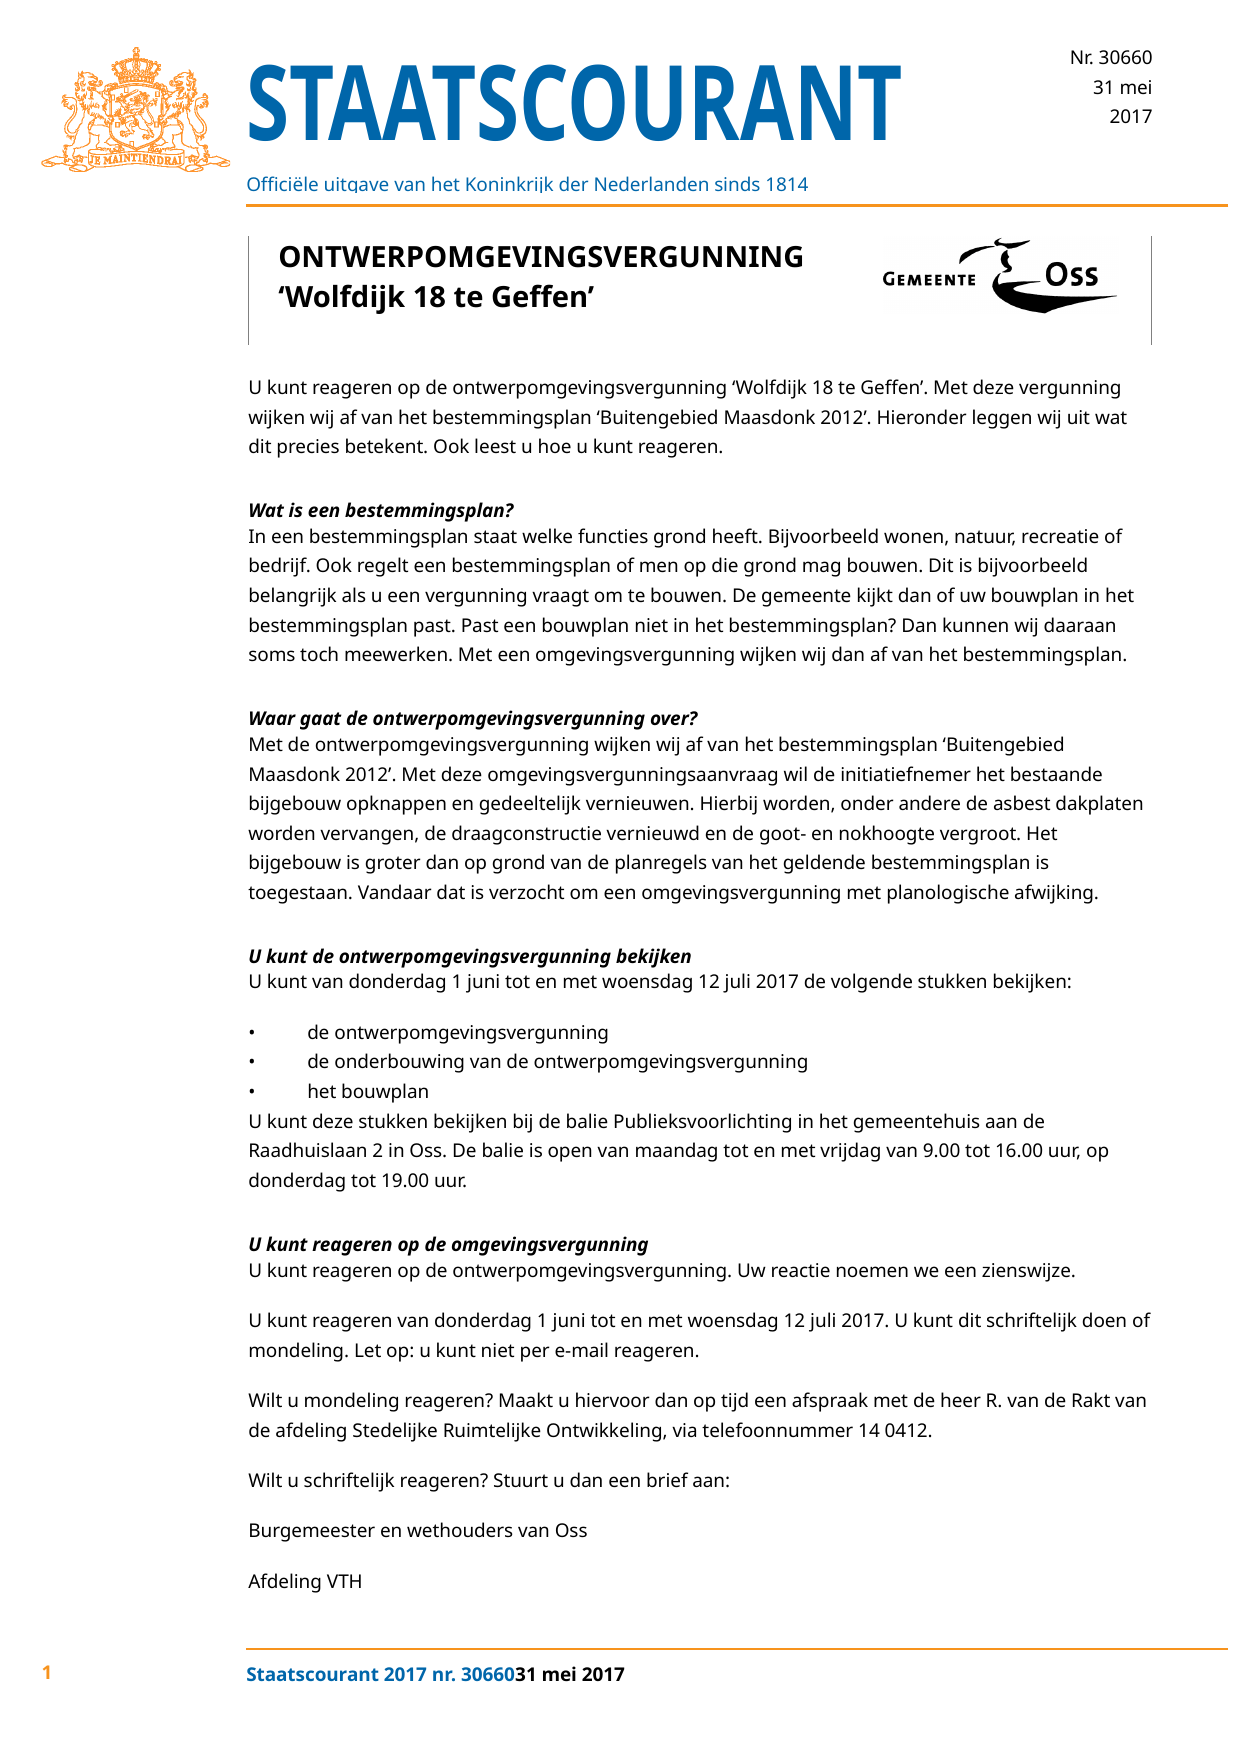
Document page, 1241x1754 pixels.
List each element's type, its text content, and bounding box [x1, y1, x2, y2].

text Burgemeester en wethouders van Oss [248, 1518, 1152, 1543]
text Afdeling VTH [248, 1568, 1152, 1594]
list het bouwplan [248, 1078, 1152, 1104]
picture [882, 236, 1119, 314]
text U kunt reageren op de omgevingsvergunning [248, 1231, 1152, 1257]
text U kunt reageren op de ontwerpomgevingsvergunning ‘Wolfdijk 18 te Geffen’. Met deze vergunning wijken wij af van het bestemmingsplan ‘Buitengebied Maasdonk 2012’. Hieronder leggen wij uit wat dit precies betekent. Ook leest u hoe u kunt reageren. [248, 374, 1152, 459]
table_header [850, 236, 1151, 345]
table_header ONTWERPOMGEVINGSVERGUNNING ‘Wolfdijk 18 te Geffen’ [249, 236, 850, 345]
text U kunt deze stukken bekijken bij de balie Publieksvoorlichting in het gemeentehuis aan de Raadhuislaan 2 in Oss. De balie is open van maandag tot en met vrijdag van 9.00 tot 16.00 uur, op donderdag tot 19.00 uur. [248, 1108, 1152, 1193]
text Met de ontwerpomgevingsvergunning wijken wij af van het bestemmingsplan ‘Buitengebied Maasdonk 2012’. Met deze omgevingsvergunningsaanvraag wil de initiatiefnemer het bestaande bijgebouw opknappen en gedeeltelijk vernieuwen. Hierbij worden, onder andere de asbest dakplaten worden vervangen, de draagconstructie vernieuwd en de goot- en nokhoogte vergroot. Het bijgebouw is groter dan op grond van de planregels van het geldende bestemmingsplan is toegestaan. Vandaar dat is verzocht om een omgevingsvergunning met planologische afwijking. [248, 731, 1152, 905]
text Wat is een bestemmingsplan? [248, 497, 1152, 523]
text In een bestemmingsplan staat welke functies grond heeft. Bijvoorbeeld wonen, natuur, recreatie of bedrijf. Ook regelt een bestemmingsplan of men op die grond mag bouwen. Dit is bijvoorbeeld belangrijk als u een vergunning vraagt om te bouwen. De gemeente kijkt dan of uw bouwplan in het bestemmingsplan past. Past een bouwplan niet in het bestemmingsplan? Dan kunnen wij daaraan soms toch meewerken. Met een omgevingsvergunning wijken wij dan af van het bestemmingsplan. [248, 523, 1152, 667]
text U kunt de ontwerpomgevingsvergunning bekijken [248, 943, 1152, 969]
text Waar gaat de ontwerpomgevingsvergunning over? [248, 705, 1152, 731]
text U kunt van donderdag 1 juni tot en met woensdag 12 juli 2017 de volgende stukken bekijken: [248, 969, 1152, 994]
list de ontwerpomgevingsvergunning [248, 1019, 1152, 1045]
text U kunt reageren op de ontwerpomgevingsvergunning. Uw reactie noemen we een zienswijze. [248, 1257, 1152, 1282]
list de onderbouwing van de ontwerpomgevingsvergunning [248, 1049, 1152, 1074]
text Wilt u mondeling reageren? Maakt u hiervoor dan op tijd een afspraak met de heer R. van de Rakt van de afdeling Stedelijke Ruimtelijke Ontwikkeling, via telefoonnummer 14 0412. [248, 1387, 1152, 1442]
picture [41, 47, 231, 172]
text U kunt reageren van donderdag 1 juni tot en met woensdag 12 juli 2017. U kunt dit schriftelijk doen of mondeling. Let op: u kunt niet per e-mail reageren. [248, 1307, 1152, 1362]
text Wilt u schriftelijk reageren? Stuurt u dan een brief aan: [248, 1467, 1152, 1493]
